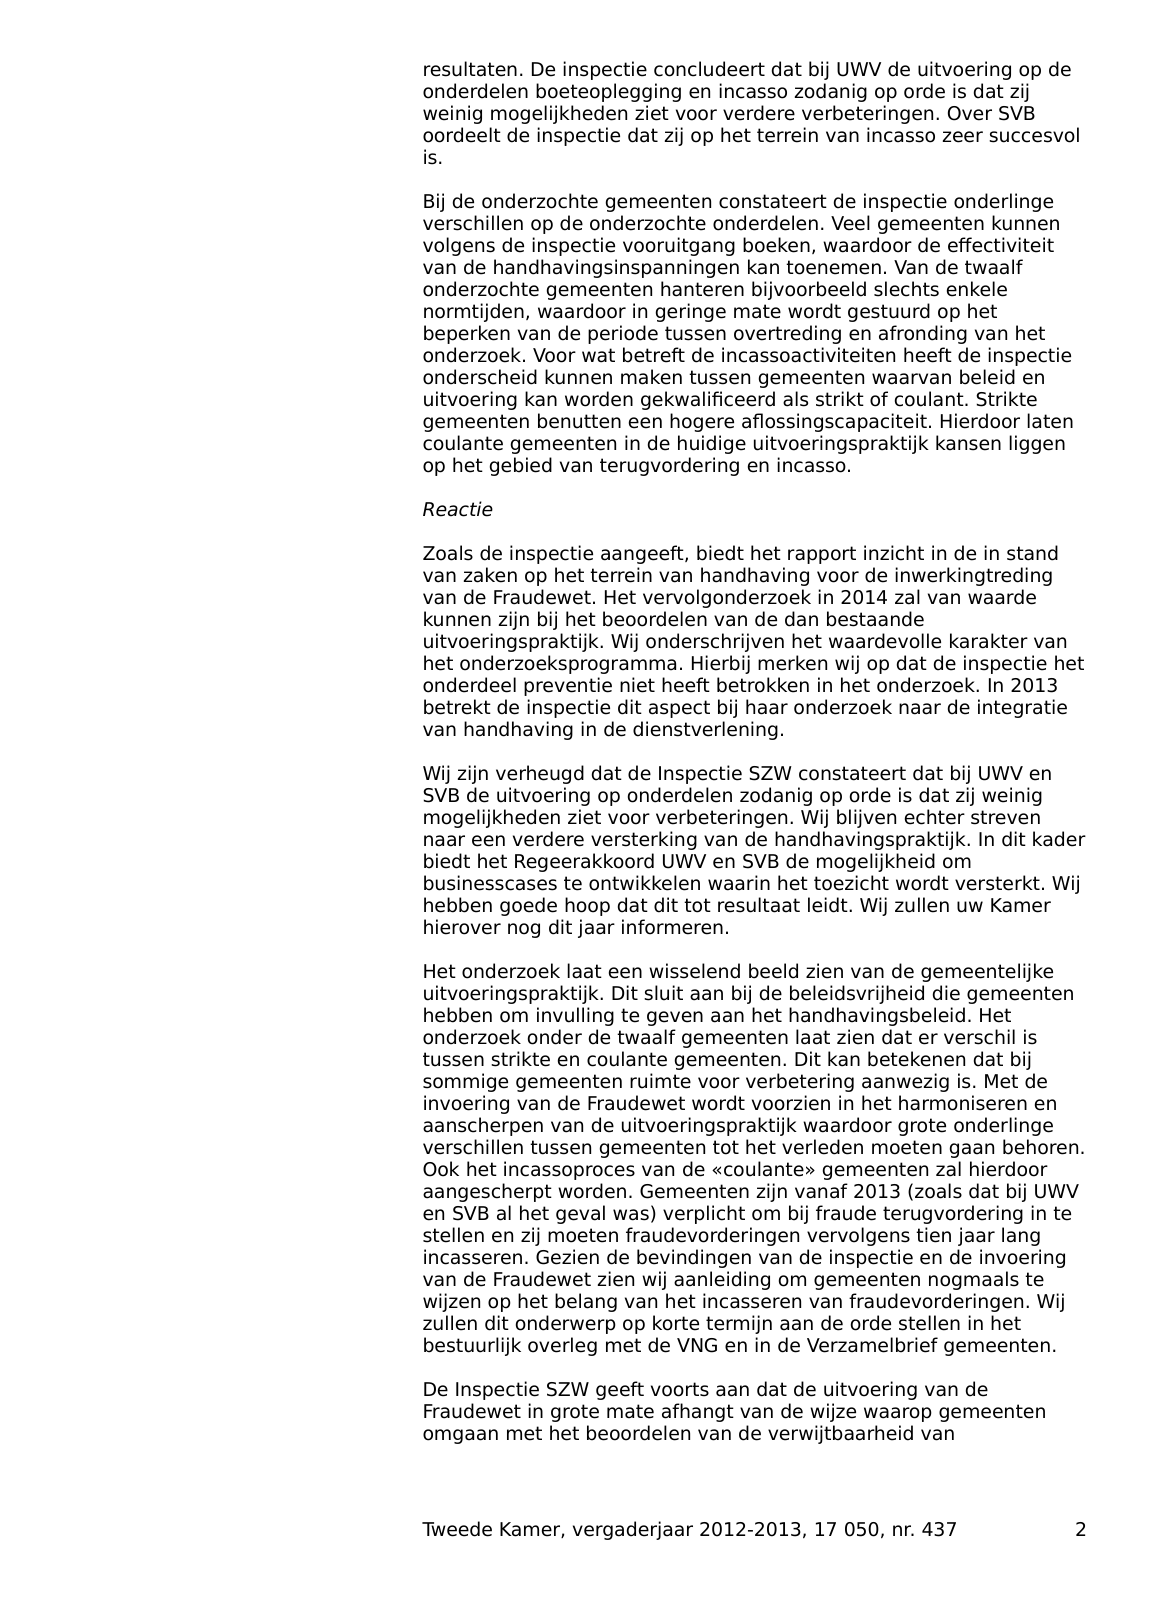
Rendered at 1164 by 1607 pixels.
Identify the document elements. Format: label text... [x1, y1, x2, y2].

text resultaten. De inspectie concludeert dat bij UWV de uitvoering op de onderdelen boeteoplegging en incasso zodanig op orde is dat zij weinig mogelijkheden ziet voor verdere verbeteringen. Over SVB oordeelt de inspectie dat zij op het terrein van incasso zeer succesvol is. [422, 59, 1087, 169]
subtitle Reactie [422, 499, 1087, 521]
text Wij zijn verheugd dat de Inspectie SZW constateert dat bij UWV en SVB de uitvoering op onderdelen zodanig op orde is dat zij weinig mogelijkheden ziet voor verbeteringen. Wij blijven echter streven naar een verdere versterking van de handhavingspraktijk. In dit kader biedt het Regeerakkoord UWV en SVB de mogelijkheid om businesscases te ontwikkelen waarin het toezicht wordt versterkt. Wij hebben goede hoop dat dit tot resultaat leidt. Wij zullen uw Kamer hierover nog dit jaar informeren. [422, 763, 1087, 939]
text Zoals de inspectie aangeeft, biedt het rapport inzicht in de in stand van zaken op het terrein van handhaving voor de inwerkingtreding van de Fraudewet. Het vervolgonderzoek in 2014 zal van waarde kunnen zijn bij het beoordelen van de dan bestaande uitvoeringspraktijk. Wij onderschrijven het waardevolle karakter van het onderzoeksprogramma. Hierbij merken wij op dat de inspectie het onderdeel preventie niet heeft betrokken in het onderzoek. In 2013 betrekt de inspectie dit aspect bij haar onderzoek naar de integratie van handhaving in de dienstverlening. [422, 543, 1087, 741]
text De Inspectie SZW geeft voorts aan dat de uitvoering van de Fraudewet in grote mate afhangt van de wijze waarop gemeenten omgaan met het beoordelen van de verwijtbaarheid van [422, 1379, 1087, 1445]
text Bij de onderzochte gemeenten constateert de inspectie onderlinge verschillen op de onderzochte onderdelen. Veel gemeenten kunnen volgens de inspectie vooruitgang boeken, waardoor de effectiviteit van de handhavingsinspanningen kan toenemen. Van de twaalf onderzochte gemeenten hanteren bijvoorbeeld slechts enkele normtijden, waardoor in geringe mate wordt gestuurd op het beperken van de periode tussen overtreding en afronding van het onderzoek. Voor wat betreft de incassoactiviteiten heeft de inspectie onderscheid kunnen maken tussen gemeenten waarvan beleid en uitvoering kan worden gekwalificeerd als strikt of coulant. Strikte gemeenten benutten een hogere aflossingscapaciteit. Hierdoor laten coulante gemeenten in de huidige uitvoeringspraktijk kansen liggen op het gebied van terugvordering en incasso. [422, 191, 1087, 477]
text Het onderzoek laat een wisselend beeld zien van de gemeentelijke uitvoeringspraktijk. Dit sluit aan bij de beleidsvrijheid die gemeenten hebben om invulling te geven aan het handhavingsbeleid. Het onderzoek onder de twaalf gemeenten laat zien dat er verschil is tussen strikte en coulante gemeenten. Dit kan betekenen dat bij sommige gemeenten ruimte voor verbetering aanwezig is. Met de invoering van de Fraudewet wordt voorzien in het harmoniseren en aanscherpen van de uitvoeringspraktijk waardoor grote onderlinge verschillen tussen gemeenten tot het verleden moeten gaan behoren. Ook het incassoproces van de «coulante» gemeenten zal hierdoor aangescherpt worden. Gemeenten zijn vanaf 2013 (zoals dat bij UWV en SVB al het geval was) verplicht om bij fraude terugvordering in te stellen en zij moeten fraudevorderingen vervolgens tien jaar lang incasseren. Gezien de bevindingen van de inspectie en de invoering van de Fraudewet zien wij aanleiding om gemeenten nogmaals te wijzen op het belang van het incasseren van fraudevorderingen. Wij zullen dit onderwerp op korte termijn aan de orde stellen in het bestuurlijk overleg met de VNG en in de Verzamelbrief gemeenten. [422, 961, 1087, 1357]
